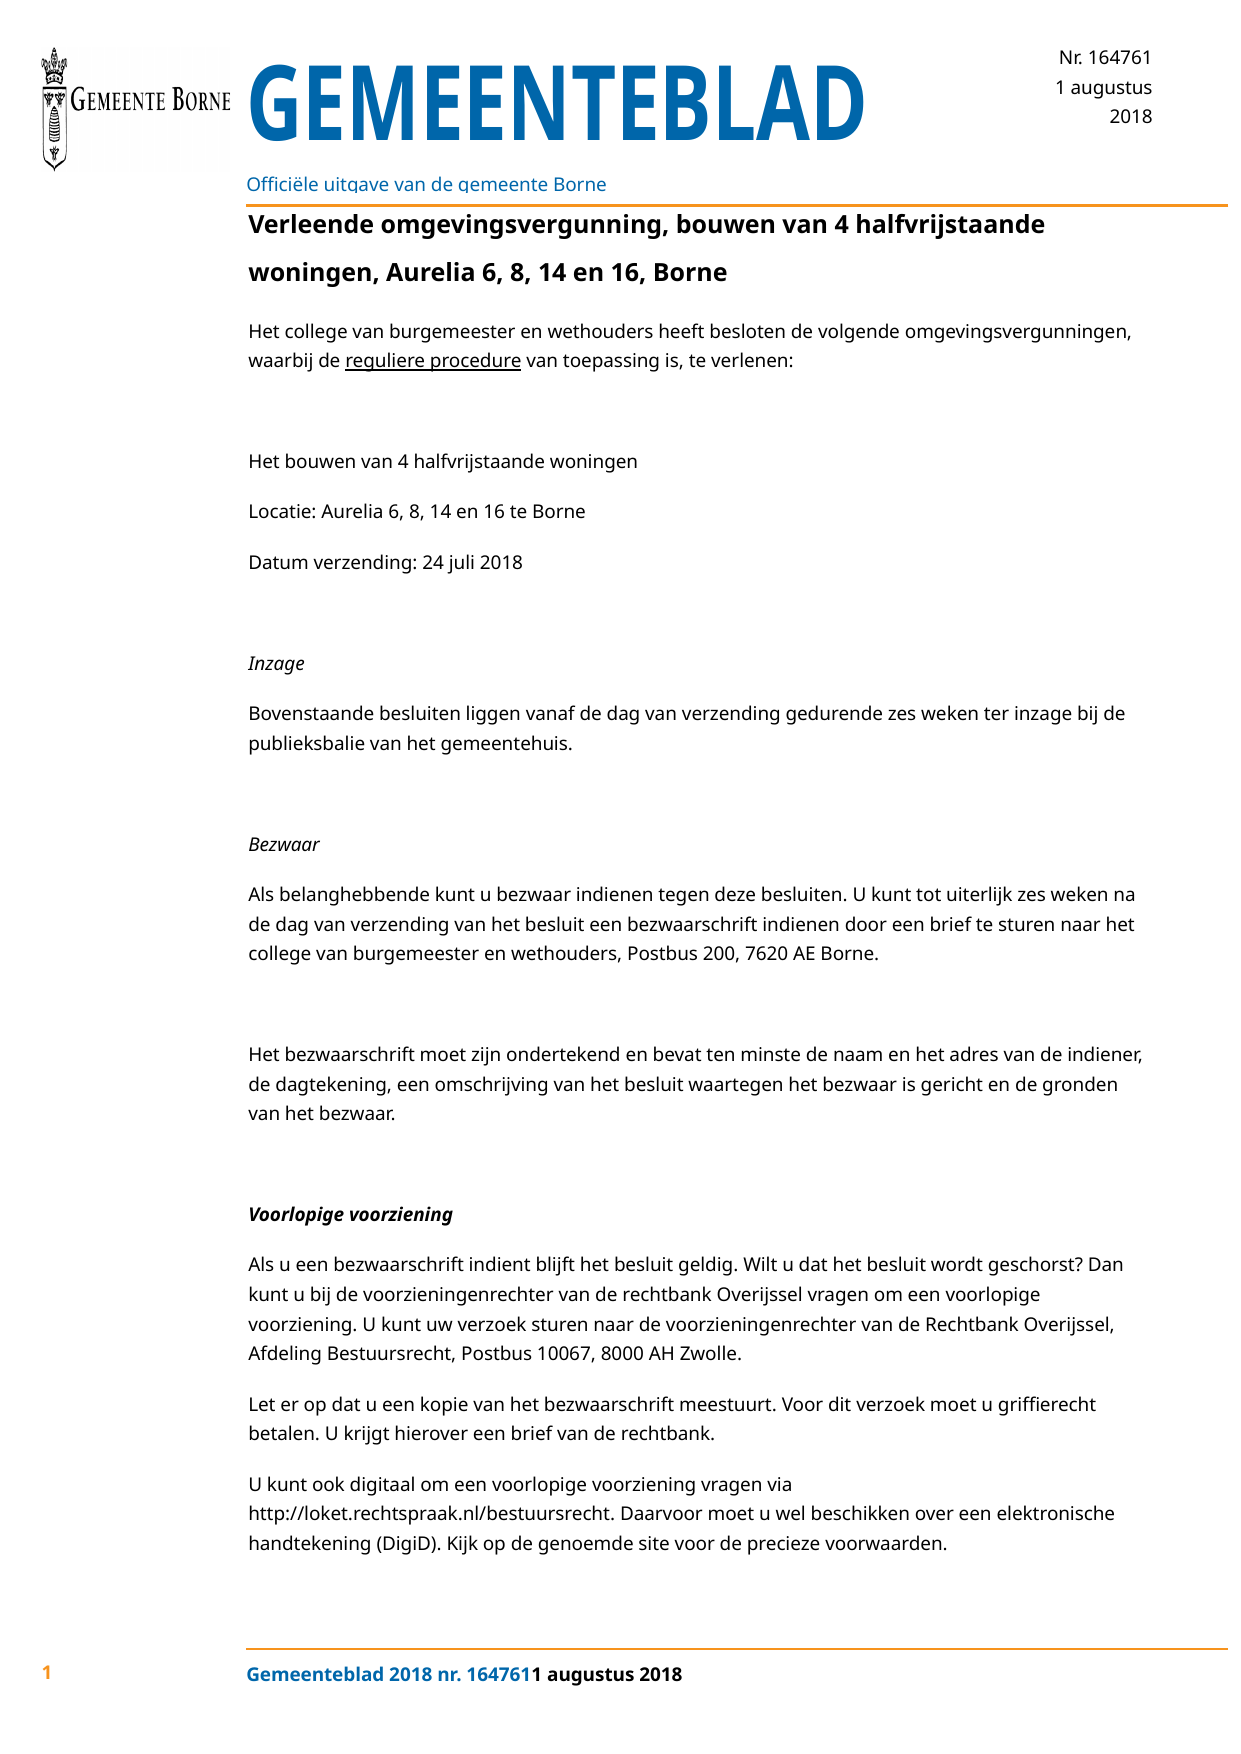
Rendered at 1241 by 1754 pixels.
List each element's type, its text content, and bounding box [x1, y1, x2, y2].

text Locatie: Aurelia 6, 8, 14 en 16 te Borne [248, 499, 1152, 524]
picture [41, 47, 231, 172]
text Let er op dat u een kopie van het bezwaarschrift meestuurt. Voor dit verzoek moet u griffierecht betalen. U krijgt hierover een brief van de rechtbank. [248, 1391, 1152, 1446]
text Bezwaar [248, 831, 1152, 857]
text Bovenstaande besluiten liggen vanaf de dag van verzending gedurende zes weken ter inzage bij de publieksbalie van het gemeentehuis. [248, 700, 1152, 756]
text Het bezwaarschrift moet zijn ondertekend en bevat ten minste de naam en het adres van de indiener, de dagtekening, een omschrijving van het besluit waartegen het bezwaar is gericht en de gronden van het bezwaar. [248, 1041, 1152, 1126]
text Datum verzending: 24 juli 2018 [248, 549, 1152, 575]
text U kunt ook digitaal om een voorlopige voorziening vragen via http://loket.rechtspraak.nl/bestuursrecht. Daarvoor moet u wel beschikken over een elektronische handtekening (DigiD). Kijk op de genoemde site voor de precieze voorwaarden. [248, 1471, 1152, 1556]
text Voorlopige voorziening [248, 1201, 1152, 1227]
text Het college van burgemeester en wethouders heeft besloten de volgende omgevingsvergunningen, waarbij de reguliere procedure van toepassing is, te verlenen: [248, 318, 1152, 373]
text Als u een bezwaarschrift indient blijft het besluit geldig. Wilt u dat het besluit wordt geschorst? Dan kunt u bij de voorzieningenrechter van de rechtbank Overijssel vragen om een voorlopige voorziening. U kunt uw verzoek sturen naar de voorzieningenrechter van de Rechtbank Overijssel, Afdeling Bestuursrecht, Postbus 10067, 8000 AH Zwolle. [248, 1252, 1152, 1366]
text Inzage [248, 650, 1152, 676]
text Als belanghebbende kunt u bezwaar indienen tegen deze besluiten. U kunt tot uiterlijk zes weken na de dag van verzending van het besluit een bezwaarschrift indienen door een brief te sturen naar het college van burgemeester en wethouders, Postbus 200, 7620 AE Borne. [248, 881, 1152, 966]
text Het bouwen van 4 halfvrijstaande woningen [248, 448, 1152, 474]
text Verleende omgevingsvergunning, bouwen van 4 halfvrijstaande woningen, Aurelia 6, 8, 14 en 16, Borne [248, 207, 1152, 288]
